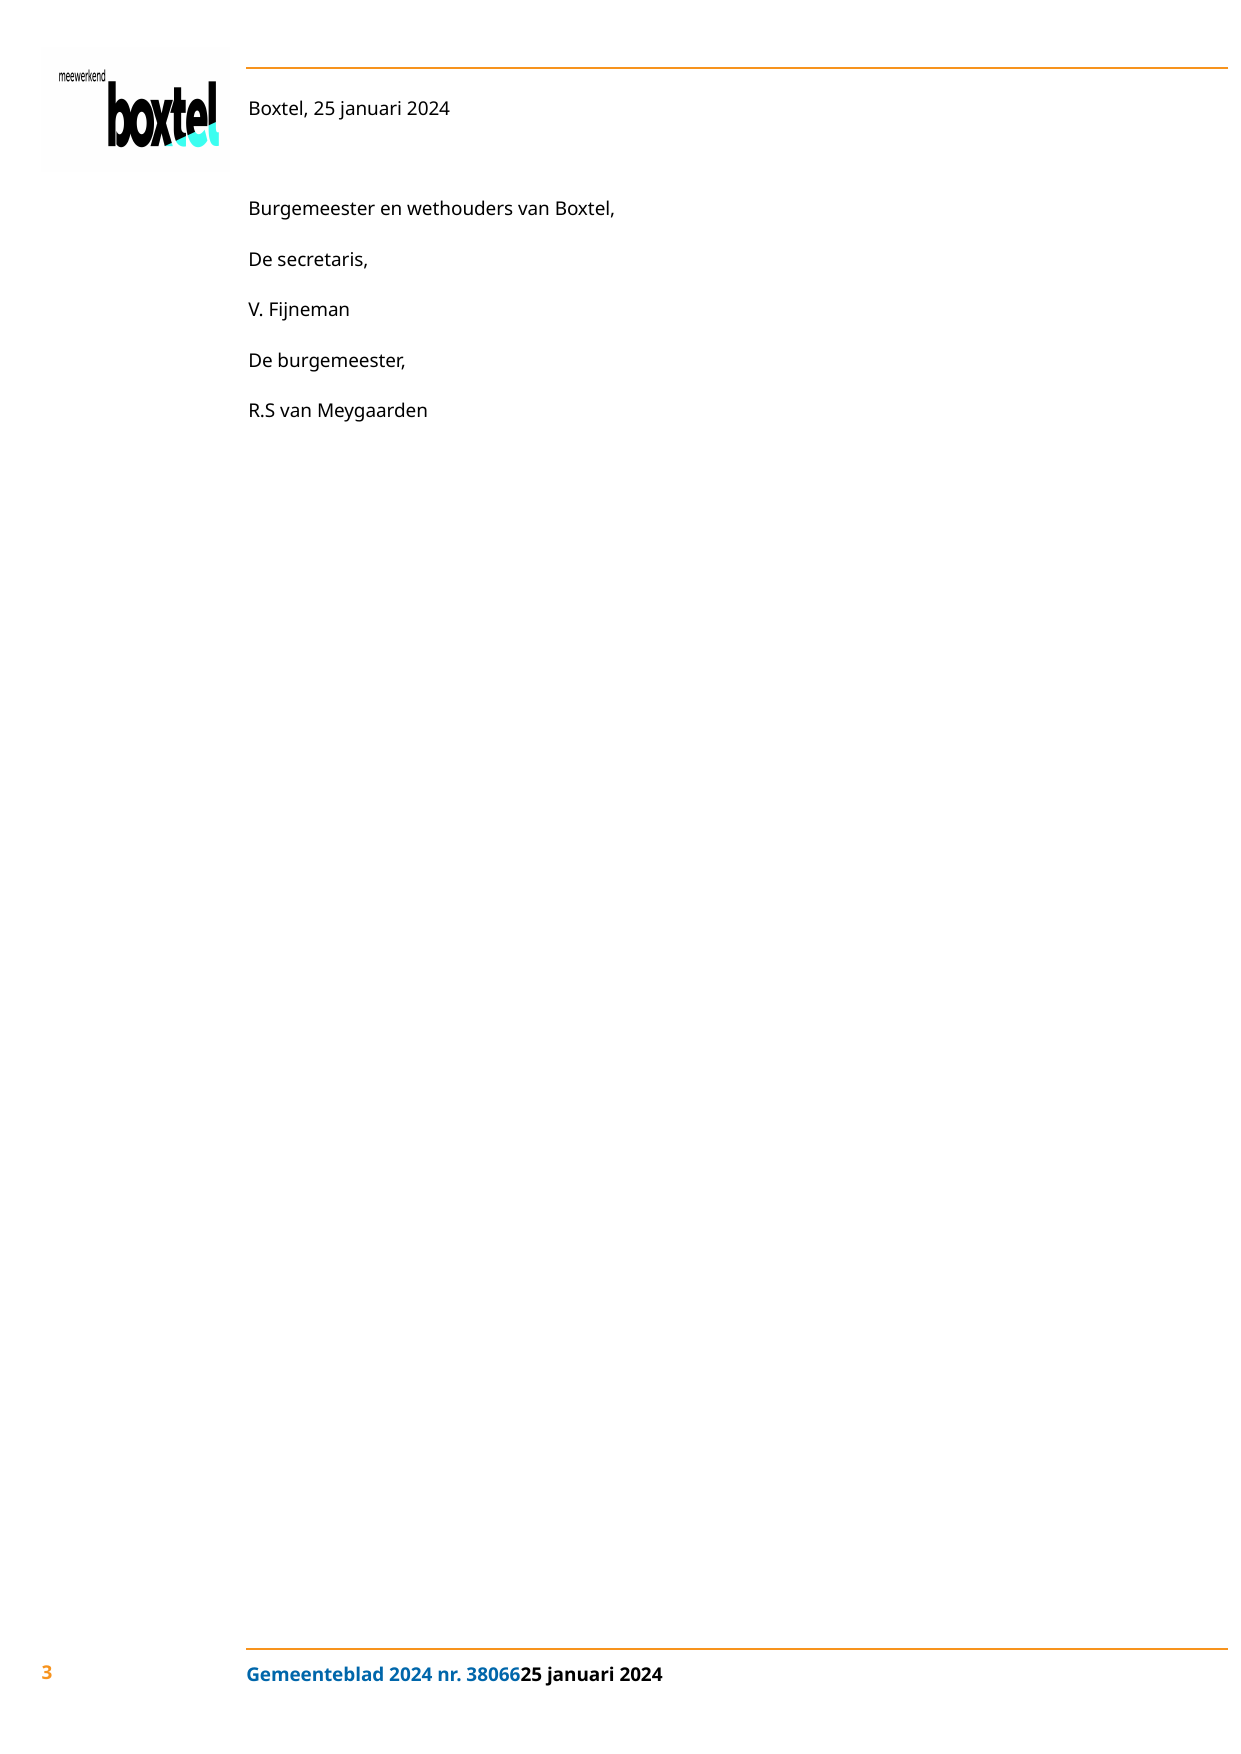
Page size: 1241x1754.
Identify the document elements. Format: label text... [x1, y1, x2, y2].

text De secretaris, [248, 246, 1152, 272]
text R.S van Meygaarden [248, 397, 1152, 423]
text V. Fijneman [248, 296, 1152, 322]
text De burgemeester, [248, 347, 1152, 373]
text Boxtel, 25 januari 2024 [248, 95, 1152, 121]
picture [41, 47, 231, 172]
text Burgemeester en wethouders van Boxtel, [248, 196, 1152, 221]
